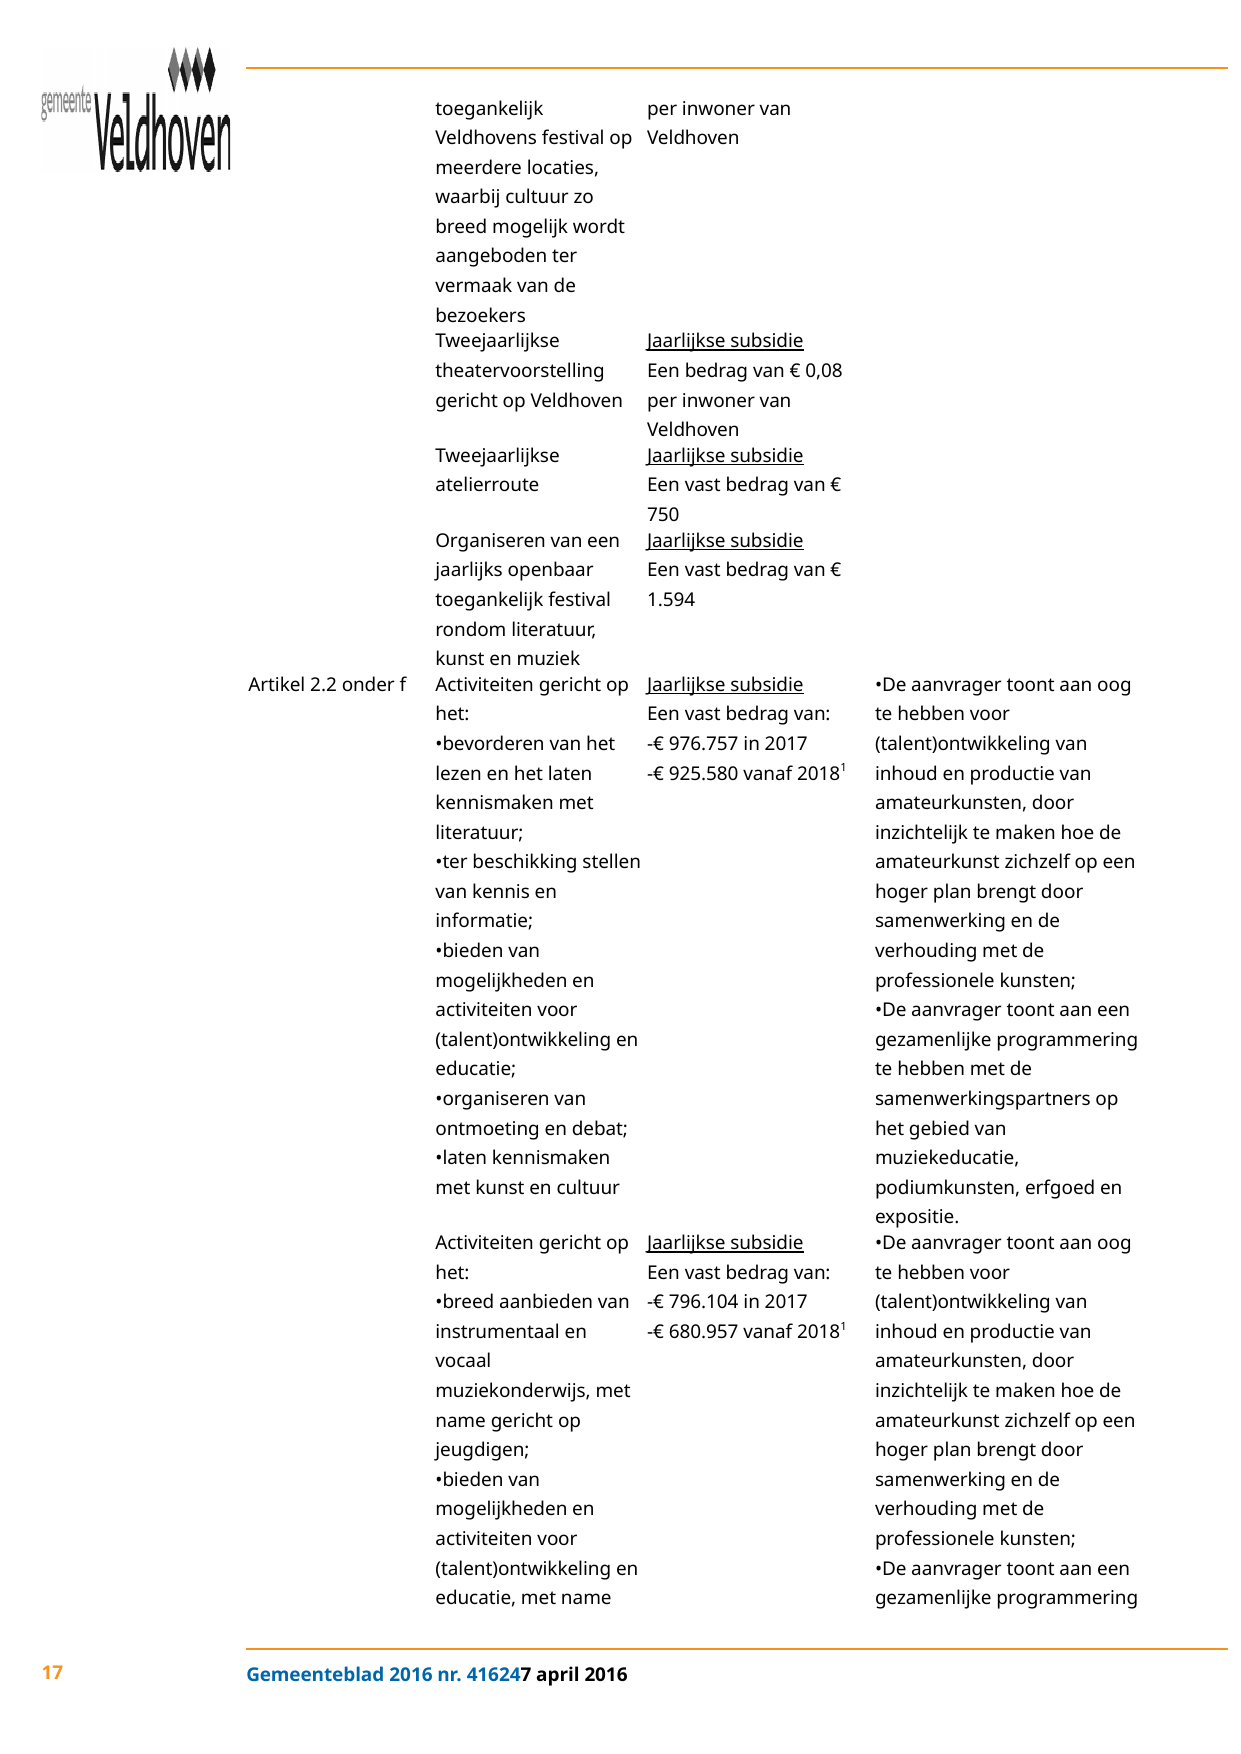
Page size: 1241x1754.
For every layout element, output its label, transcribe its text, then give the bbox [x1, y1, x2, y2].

table_cell [248, 1229, 435, 1610]
table_cell [875, 95, 1152, 328]
table_cell Activiteiten gericht op het: •breed aanbieden van instrumentaal en vocaal muziekonderwijs, met name gericht op jeugdigen; •bieden van mogelijkheden en activiteiten voor (talent)ontwikkeling en educatie, met name [435, 1229, 647, 1610]
table_cell Jaarlijkse subsidie Een bedrag van € 0,08 per inwoner van Veldhoven [647, 328, 875, 442]
table_cell [875, 328, 1152, 442]
picture [41, 47, 231, 172]
table_cell •De aanvrager toont aan oog te hebben voor (talent)ontwikkeling van inhoud en productie van amateurkunsten, door inzichtelijk te maken hoe de amateurkunst zichzelf op een hoger plan brengt door samenwerking en de verhouding met de professionele kunsten; •De aanvrager toont aan een gezamenlijke programmering te hebben met de samenwerkingspartners op het gebied van muziekeducatie, podiumkunsten, erfgoed en expositie. [875, 671, 1152, 1229]
table_cell Tweejaarlijkse atelierroute [435, 442, 647, 527]
table_cell Activiteiten gericht op het: •bevorderen van het lezen en het laten kennismaken met literatuur; •ter beschikking stellen van kennis en informatie; •bieden van mogelijkheden en activiteiten voor (talent)ontwikkeling en educatie; •organiseren van ontmoeting en debat; •laten kennismaken met kunst en cultuur [435, 671, 647, 1229]
table_cell per inwoner van Veldhoven [647, 95, 875, 328]
table_cell [875, 527, 1152, 671]
table_cell [248, 95, 435, 328]
table_cell Jaarlijkse subsidie Een vast bedrag van: -€ 796.104 in 2017 -€ 680.957 vanaf 20181 [647, 1229, 875, 1610]
table_cell [248, 328, 435, 442]
table_cell Jaarlijkse subsidie Een vast bedrag van € 750 [647, 442, 875, 527]
table_cell Jaarlijkse subsidie Een vast bedrag van: -€ 976.757 in 2017 -€ 925.580 vanaf 20181 [647, 671, 875, 1229]
table_cell Artikel 2.2 onder f [248, 671, 435, 1229]
table_cell Tweejaarlijkse theatervoorstelling gericht op Veldhoven [435, 328, 647, 442]
table_cell Organiseren van een jaarlijks openbaar toegankelijk festival rondom literatuur, kunst en muziek [435, 527, 647, 671]
table_cell toegankelijk Veldhovens festival op meerdere locaties, waarbij cultuur zo breed mogelijk wordt aangeboden ter vermaak van de bezoekers [435, 95, 647, 328]
table_cell [248, 527, 435, 671]
table_cell [248, 442, 435, 527]
table_cell [875, 442, 1152, 527]
table_cell •De aanvrager toont aan oog te hebben voor (talent)ontwikkeling van inhoud en productie van amateurkunsten, door inzichtelijk te maken hoe de amateurkunst zichzelf op een hoger plan brengt door samenwerking en de verhouding met de professionele kunsten; •De aanvrager toont aan een gezamenlijke programmering [875, 1229, 1152, 1610]
table_cell Jaarlijkse subsidie Een vast bedrag van € 1.594 [647, 527, 875, 671]
